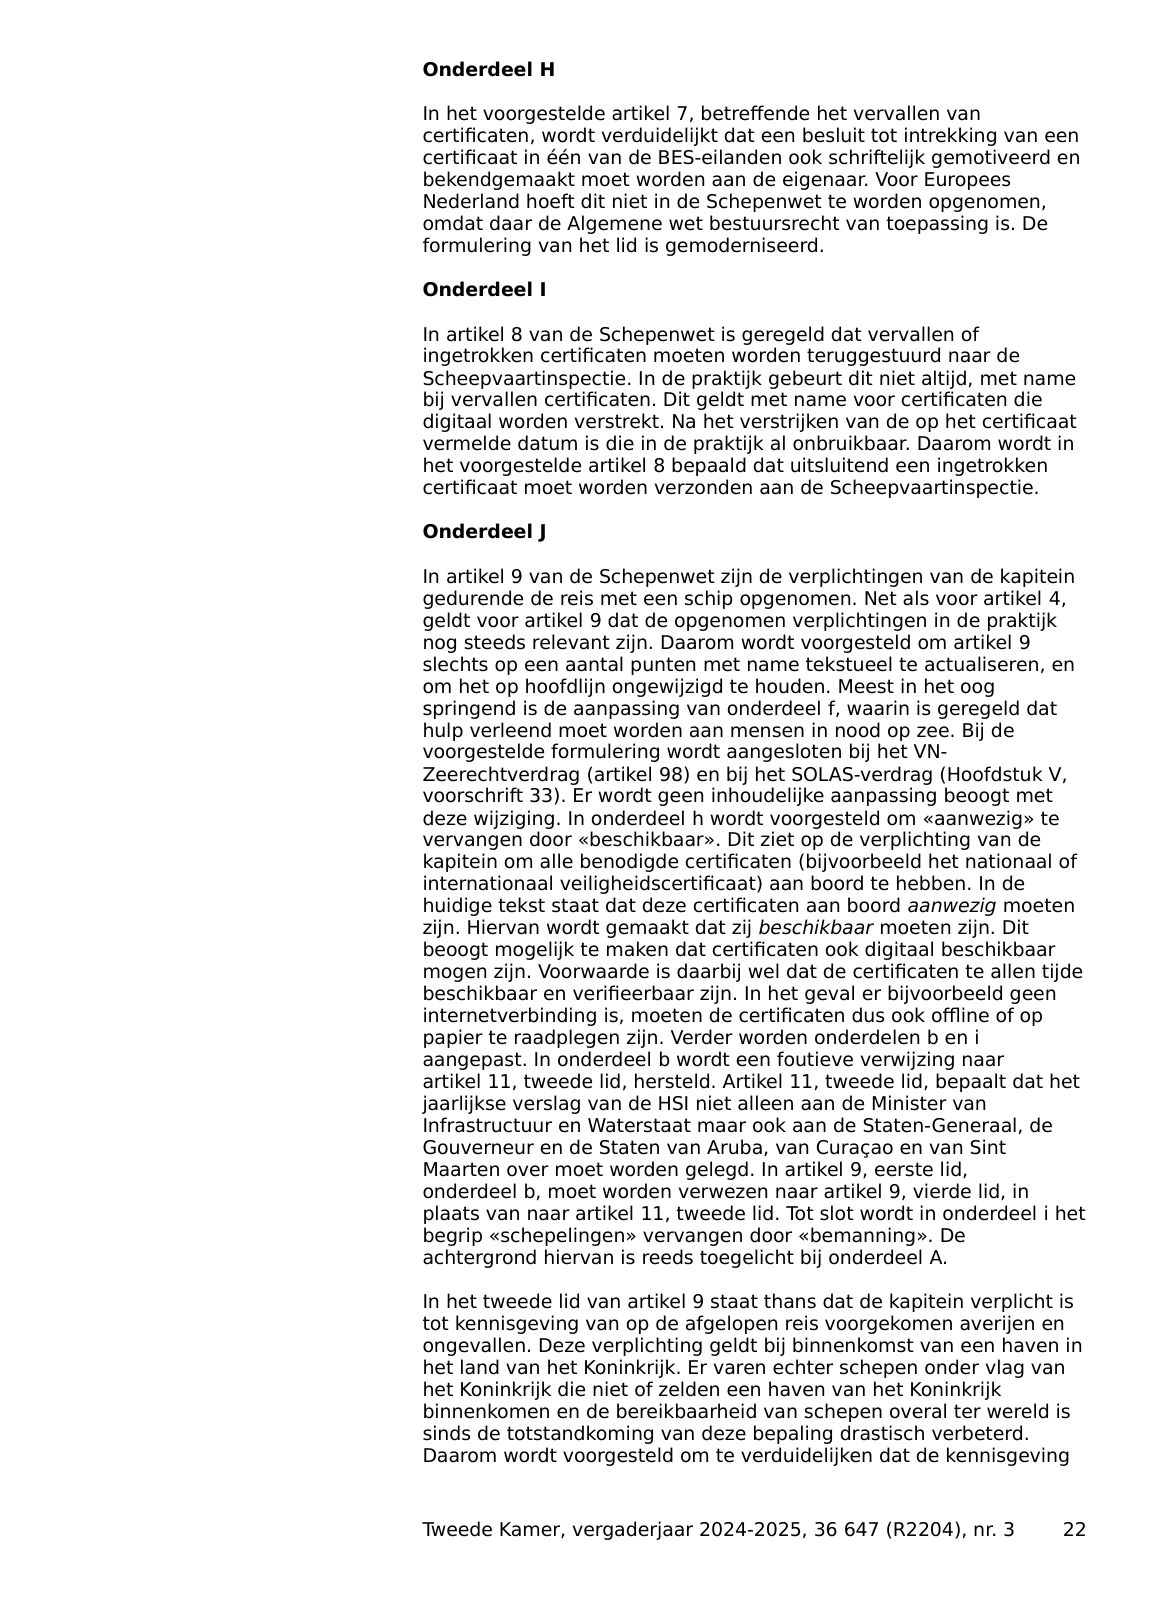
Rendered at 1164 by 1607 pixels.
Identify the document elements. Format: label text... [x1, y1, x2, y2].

text In het voorgestelde artikel 7, betreffende het vervallen van certificaten, wordt verduidelijkt dat een besluit tot intrekking van een certificaat in één van de BES-eilanden ook schriftelijk gemotiveerd en bekendgemaakt moet worden aan de eigenaar. Voor Europees Nederland hoeft dit niet in de Schepenwet te worden opgenomen, omdat daar de Algemene wet bestuursrecht van toepassing is. De formulering van het lid is gemoderniseerd. [422, 103, 1087, 257]
subtitle Onderdeel I [422, 279, 1087, 301]
text In het tweede lid van artikel 9 staat thans dat de kapitein verplicht is tot kennisgeving van op de afgelopen reis voorgekomen averijen en ongevallen. Deze verplichting geldt bij binnenkomst van een haven in het land van het Koninkrijk. Er varen echter schepen onder vlag van het Koninkrijk die niet of zelden een haven van het Koninkrijk binnenkomen en de bereikbaarheid van schepen overal ter wereld is sinds de totstandkoming van deze bepaling drastisch verbeterd. Daarom wordt voorgesteld om te verduidelijken dat de kennisgeving [422, 1291, 1087, 1467]
subtitle Onderdeel H [422, 59, 1087, 81]
subtitle Onderdeel J [422, 521, 1087, 543]
text In artikel 8 van de Schepenwet is geregeld dat vervallen of ingetrokken certificaten moeten worden teruggestuurd naar de Scheepvaartinspectie. In de praktijk gebeurt dit niet altijd, met name bij vervallen certificaten. Dit geldt met name voor certificaten die digitaal worden verstrekt. Na het verstrijken van de op het certificaat vermelde datum is die in de praktijk al onbruikbaar. Daarom wordt in het voorgestelde artikel 8 bepaald dat uitsluitend een ingetrokken certificaat moet worden verzonden aan de Scheepvaartinspectie. [422, 323, 1087, 499]
text In artikel 9 van de Schepenwet zijn de verplichtingen van de kapitein gedurende de reis met een schip opgenomen. Net als voor artikel 4, geldt voor artikel 9 dat de opgenomen verplichtingen in de praktijk nog steeds relevant zijn. Daarom wordt voorgesteld om artikel 9 slechts op een aantal punten met name tekstueel te actualiseren, en om het op hoofdlijn ongewijzigd te houden. Meest in het oog springend is de aanpassing van onderdeel f, waarin is geregeld dat hulp verleend moet worden aan mensen in nood op zee. Bij de voorgestelde formulering wordt aangesloten bij het VN-Zeerechtverdrag (artikel 98) en bij het SOLAS-verdrag (Hoofdstuk V, voorschrift 33). Er wordt geen inhoudelijke aanpassing beoogt met deze wijziging. In onderdeel h wordt voorgesteld om «aanwezig» te vervangen door «beschikbaar». Dit ziet op de verplichting van de kapitein om alle benodigde certificaten (bijvoorbeeld het nationaal of internationaal veiligheidscertificaat) aan boord te hebben. In de huidige tekst staat dat deze certificaten aan boord aanwezig moeten zijn. Hiervan wordt gemaakt dat zij beschikbaar moeten zijn. Dit beoogt mogelijk te maken dat certificaten ook digitaal beschikbaar mogen zijn. Voorwaarde is daarbij wel dat de certificaten te allen tijde beschikbaar en verifieerbaar zijn. In het geval er bijvoorbeeld geen internetverbinding is, moeten de certificaten dus ook offline of op papier te raadplegen zijn. Verder worden onderdelen b en i aangepast. In onderdeel b wordt een foutieve verwijzing naar artikel 11, tweede lid, hersteld. Artikel 11, tweede lid, bepaalt dat het jaarlijkse verslag van de HSI niet alleen aan de Minister van Infrastructuur en Waterstaat maar ook aan de Staten-Generaal, de Gouverneur en de Staten van Aruba, van Curaçao en van Sint Maarten over moet worden gelegd. In artikel 9, eerste lid, onderdeel b, moet worden verwezen naar artikel 9, vierde lid, in plaats van naar artikel 11, tweede lid. Tot slot wordt in onderdeel i het begrip «schepelingen» vervangen door «bemanning». De achtergrond hiervan is reeds toegelicht bij onderdeel A. [422, 566, 1087, 1269]
